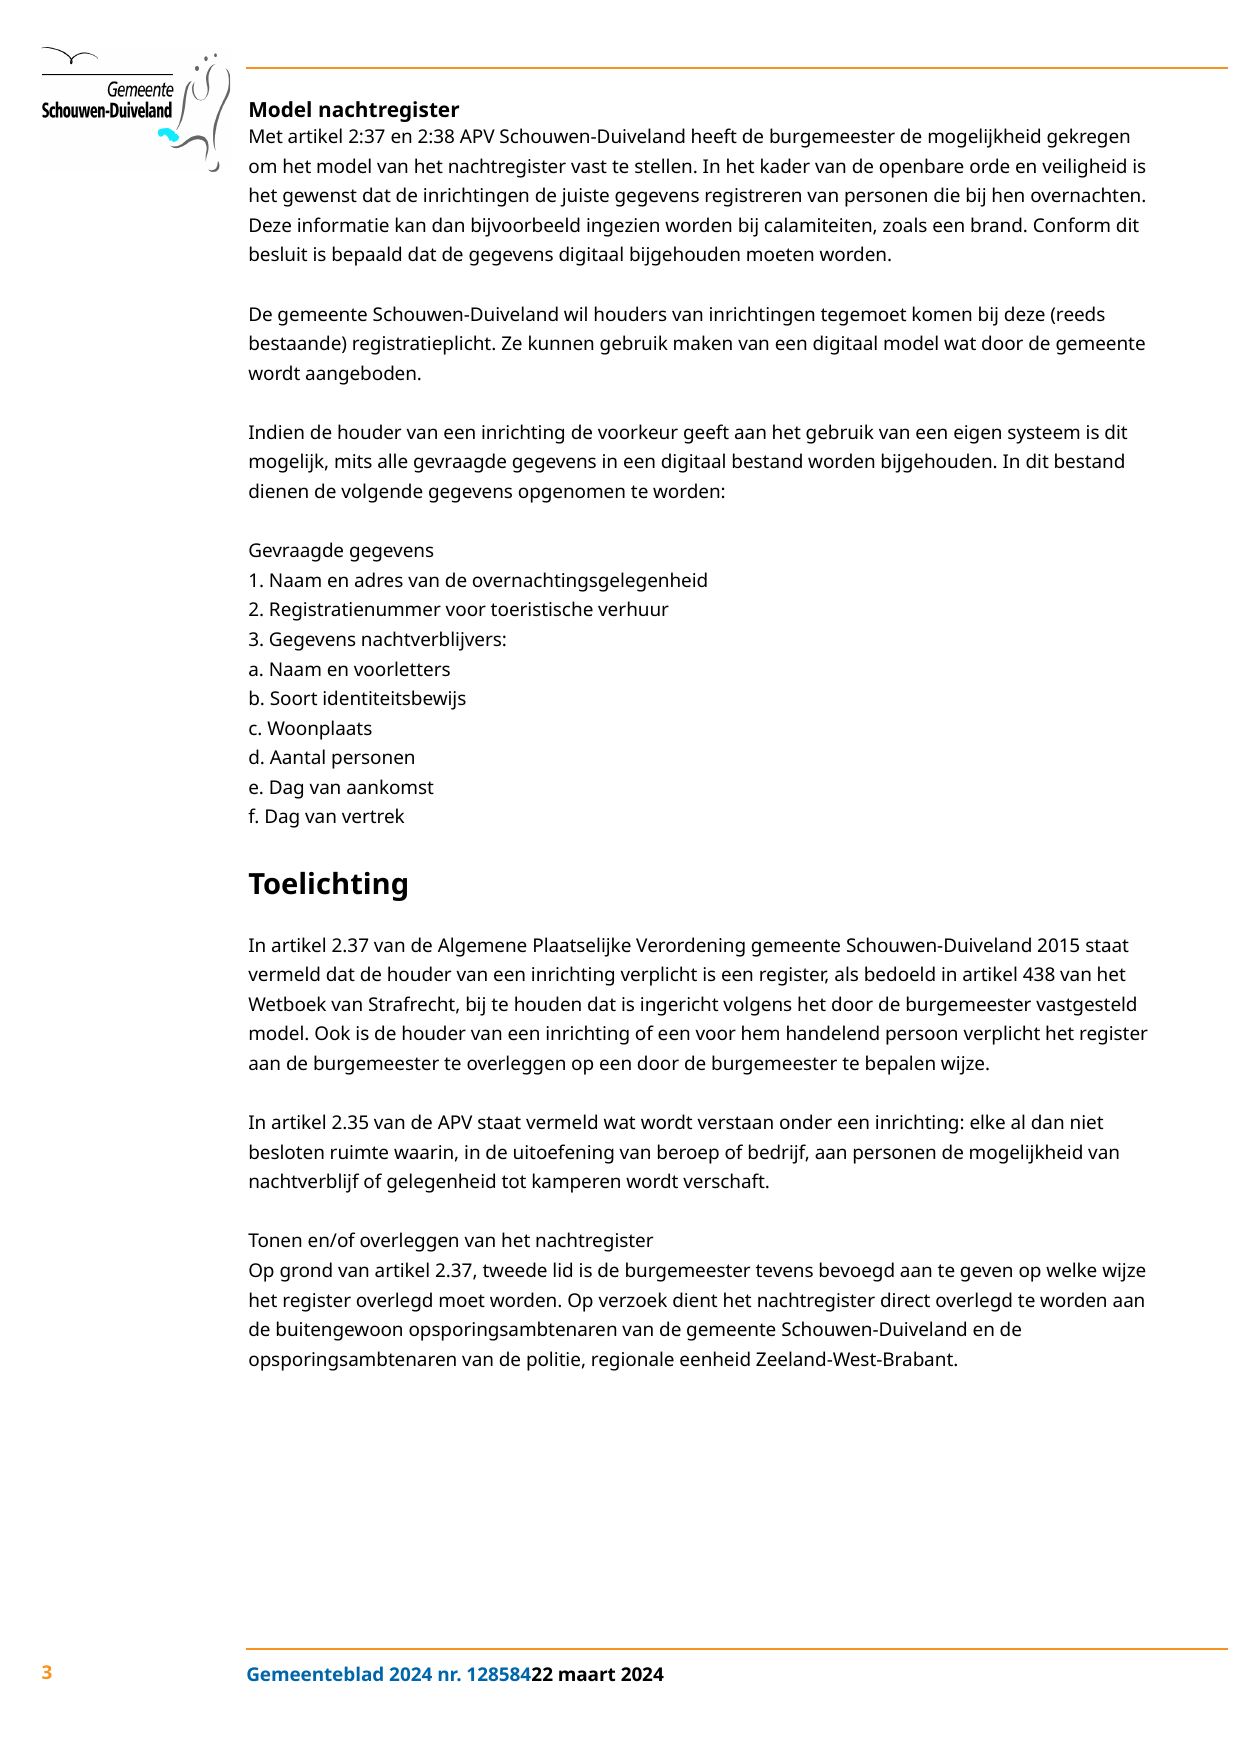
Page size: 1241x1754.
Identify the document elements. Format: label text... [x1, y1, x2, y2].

text In artikel 2.37 van de Algemene Plaatselijke Verordening gemeente Schouwen-Duiveland 2015 staat vermeld dat de houder van een inrichting verplicht is een register, als bedoeld in artikel 438 van het Wetboek van Strafrecht, bij te houden dat is ingericht volgens het door de burgemeester vastgesteld model. Ook is de houder van een inrichting of een voor hem handelend persoon verplicht het register aan de burgemeester te overleggen op een door de burgemeester te bepalen wijze. [248, 932, 1152, 1076]
text Op grond van artikel 2.37, tweede lid is de burgemeester tevens bevoegd aan te geven op welke wijze het register overlegd moet worden. Op verzoek dient het nachtregister direct overlegd te worden aan de buitengewoon opsporingsambtenaren van de gemeente Schouwen-Duiveland en de opsporingsambtenaren van de politie, regionale eenheid Zeeland-West-Brabant. [248, 1257, 1152, 1372]
text Model nachtregister [248, 95, 1152, 123]
text Toelichting [248, 863, 1152, 903]
text 2. Registratienummer voor toeristische verhuur [248, 597, 1152, 622]
text 1. Naam en adres van de overnachtingsgelegenheid [248, 567, 1152, 593]
text f. Dag van vertrek [248, 804, 1152, 829]
text Tonen en/of overleggen van het nachtregister [248, 1228, 1152, 1253]
picture [41, 47, 231, 172]
text Met artikel 2:37 en 2:38 APV Schouwen-Duiveland heeft de burgemeester de mogelijkheid gekregen om het model van het nachtregister vast te stellen. In het kader van de openbare orde en veiligheid is het gewenst dat de inrichtingen de juiste gegevens registreren van personen die bij hen overnachten. Deze informatie kan dan bijvoorbeeld ingezien worden bij calamiteiten, zoals een brand. Conform dit besluit is bepaald dat de gegevens digitaal bijgehouden moeten worden. [248, 123, 1152, 267]
text e. Dag van aankomst [248, 774, 1152, 800]
text Gevraagde gegevens [248, 537, 1152, 563]
text a. Naam en voorletters [248, 656, 1152, 682]
text 3. Gegevens nachtverblijvers: [248, 626, 1152, 652]
text De gemeente Schouwen-Duiveland wil houders van inrichtingen tegemoet komen bij deze (reeds bestaande) registratieplicht. Ze kunnen gebruik maken van een digitaal model wat door de gemeente wordt aangeboden. [248, 301, 1152, 386]
text c. Woonplaats [248, 715, 1152, 741]
text b. Soort identiteitsbewijs [248, 685, 1152, 711]
text d. Aantal personen [248, 744, 1152, 770]
text Indien de houder van een inrichting de voorkeur geeft aan het gebruik van een eigen systeem is dit mogelijk, mits alle gevraagde gegevens in een digitaal bestand worden bijgehouden. In dit bestand dienen de volgende gegevens opgenomen te worden: [248, 419, 1152, 504]
text In artikel 2.35 van de APV staat vermeld wat wordt verstaan onder een inrichting: elke al dan niet besloten ruimte waarin, in de uitoefening van beroep of bedrijf, aan personen de mogelijkheid van nachtverblijf of gelegenheid tot kamperen wordt verschaft. [248, 1109, 1152, 1194]
